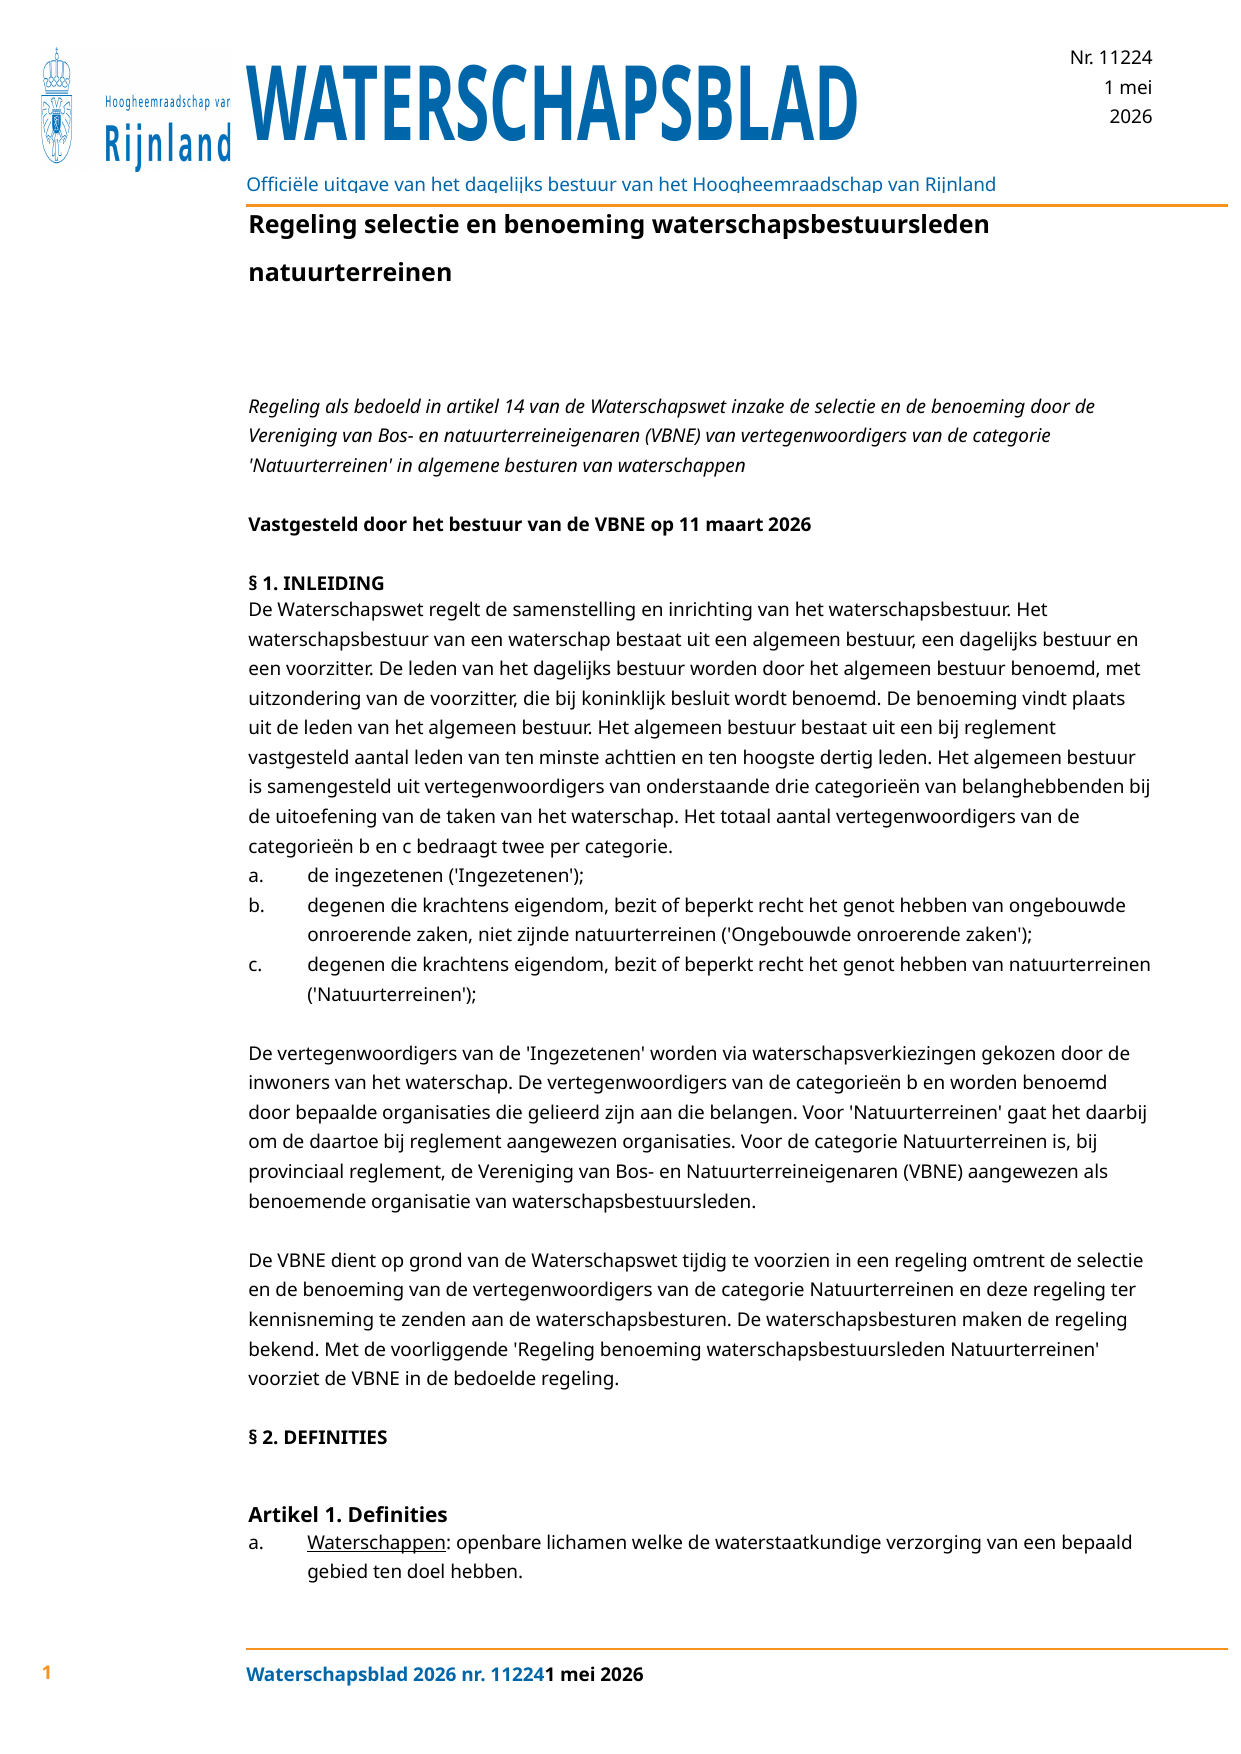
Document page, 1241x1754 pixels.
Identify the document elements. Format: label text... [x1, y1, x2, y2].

text § 1. INLEIDING [248, 570, 1152, 596]
list degenen die krachtens eigendom, bezit of beperkt recht het genot hebben van natuurterreinen ('Natuurterreinen'); [248, 951, 1152, 1006]
text Artikel 1. Definities [248, 1501, 1152, 1529]
list Waterschappen: openbare lichamen welke de waterstaatkundige verzorging van een bepaald gebied ten doel hebben. [248, 1529, 1152, 1584]
text Vastgesteld door het bestuur van de VBNE op 11 maart 2026 [248, 511, 1152, 537]
picture [41, 47, 231, 172]
text Regeling als bedoeld in artikel 14 van de Waterschapswet inzake de selectie en de benoeming door de Vereniging van Bos- en natuurterreineigenaren (VBNE) van vertegenwoordigers van de categorie 'Natuurterreinen' in algemene besturen van waterschappen [248, 393, 1152, 478]
list de ingezetenen ('Ingezetenen'); [248, 862, 1152, 888]
list degenen die krachtens eigendom, bezit of beperkt recht het genot hebben van ongebouwde onroerende zaken, niet zijnde natuurterreinen ('Ongebouwde onroerende zaken'); [248, 892, 1152, 947]
text Regeling selectie en benoeming waterschapsbestuursleden natuurterreinen [248, 207, 1152, 288]
text § 2. DEFINITIES [248, 1424, 1152, 1450]
text De VBNE dient op grond van de Waterschapswet tijdig te voorzien in een regeling omtrent de selectie en de benoeming van de vertegenwoordigers van de categorie Natuurterreinen en deze regeling ter kennisneming te zenden aan de waterschapsbesturen. De waterschapsbesturen maken de regeling bekend. Met de voorliggende 'Regeling benoeming waterschapsbestuursleden Natuurterreinen' voorziet de VBNE in de bedoelde regeling. [248, 1247, 1152, 1391]
text De vertegenwoordigers van de 'Ingezetenen' worden via waterschapsverkiezingen gekozen door de inwoners van het waterschap. De vertegenwoordigers van de categorieën b en worden benoemd door bepaalde organisaties die gelieerd zijn aan die belangen. Voor 'Natuurterreinen' gaat het daarbij om de daartoe bij reglement aangewezen organisaties. Voor de categorie Natuurterreinen is, bij provinciaal reglement, de Vereniging van Bos- en Natuurterreineigenaren (VBNE) aangewezen als benoemende organisatie van waterschapsbestuursleden. [248, 1040, 1152, 1213]
text De Waterschapswet regelt de samenstelling en inrichting van het waterschapsbestuur. Het waterschapsbestuur van een waterschap bestaat uit een algemeen bestuur, een dagelijks bestuur en een voorzitter. De leden van het dagelijks bestuur worden door het algemeen bestuur benoemd, met uitzondering van de voorzitter, die bij koninklijk besluit wordt benoemd. De benoeming vindt plaats uit de leden van het algemeen bestuur. Het algemeen bestuur bestaat uit een bij reglement vastgesteld aantal leden van ten minste achttien en ten hoogste dertig leden. Het algemeen bestuur is samengesteld uit vertegenwoordigers van onderstaande drie categorieën van belanghebbenden bij de uitoefening van de taken van het waterschap. Het totaal aantal vertegenwoordigers van de categorieën b en c bedraagt twee per categorie. [248, 596, 1152, 858]
